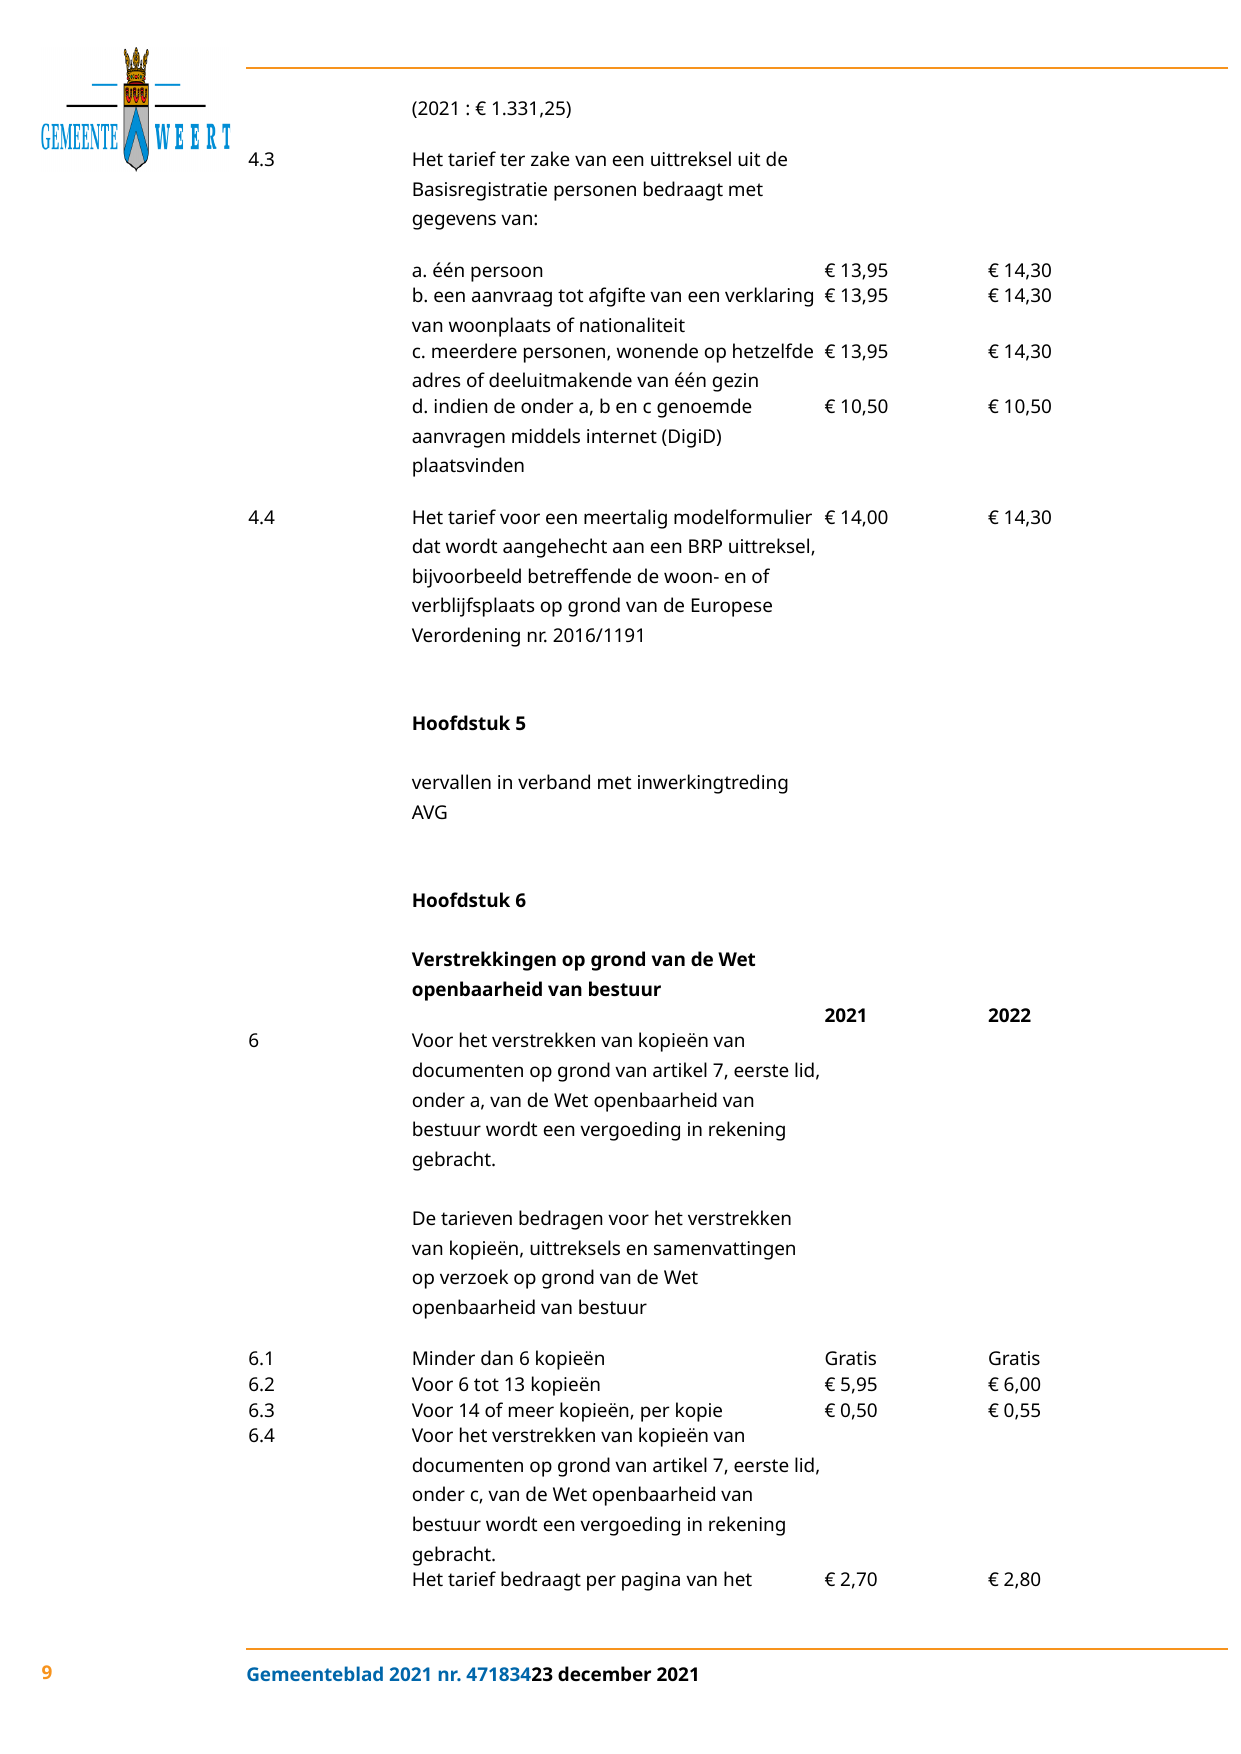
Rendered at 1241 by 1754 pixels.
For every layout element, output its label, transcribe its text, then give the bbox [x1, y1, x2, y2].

table_header [824, 888, 988, 1002]
table_cell [412, 121, 824, 146]
table_cell Voor 14 of meer kopieën, per kopie [412, 1397, 824, 1422]
table_cell [824, 231, 988, 257]
table_cell [988, 121, 1152, 146]
picture [41, 47, 231, 172]
table_cell € 0,50 [824, 1397, 988, 1422]
table_cell 6.4 [248, 1423, 412, 1567]
table_cell [824, 95, 988, 121]
table_cell € 6,00 [988, 1371, 1152, 1397]
table_cell 4.3 [248, 146, 412, 231]
table_cell [824, 121, 988, 146]
table_cell [248, 1567, 412, 1592]
table_cell € 13,95 [824, 283, 988, 338]
table_cell [248, 338, 412, 393]
table_cell € 10,50 [824, 393, 988, 478]
table_cell Gratis [824, 1345, 988, 1371]
table_cell [248, 283, 412, 338]
table_cell [988, 95, 1152, 121]
table_header Hoofdstuk 6 Verstrekkingen op grond van de Wet openbaarheid van bestuur [412, 888, 824, 1002]
table_cell € 13,95 [824, 338, 988, 393]
table_cell [988, 231, 1152, 257]
table_cell [824, 1028, 988, 1319]
table_cell Het tarief bedraagt per pagina van het [412, 1567, 824, 1592]
table_cell [248, 121, 412, 146]
table_cell [988, 146, 1152, 231]
table_cell 4.4 [248, 504, 412, 648]
table_cell € 2,70 [824, 1567, 988, 1592]
table_cell d. indien de onder a, b en c genoemde aanvragen middels internet (DigiD) plaatsvinden [412, 393, 824, 478]
table_cell Voor het verstrekken van kopieën van documenten op grond van artikel 7, eerste lid, onder a, van de Wet openbaarheid van bestuur wordt een vergoeding in rekening gebracht. De tarieven bedragen voor het verstrekken van kopieën, uittreksels en samenvattingen op verzoek op grond van de Wet openbaarheid van bestuur [412, 1028, 824, 1319]
table_cell [988, 1320, 1152, 1345]
table_cell € 14,30 [988, 257, 1152, 283]
table_header [248, 888, 412, 1002]
table_cell Minder dan 6 kopieën [412, 1345, 824, 1371]
table_header Hoofdstuk 5 vervallen in verband met inwerkingtreding AVG [412, 710, 824, 825]
table_cell [248, 257, 412, 283]
table_cell [412, 1002, 824, 1028]
table_cell 2022 [988, 1002, 1152, 1028]
table_header [988, 888, 1152, 1002]
table_cell [412, 1320, 824, 1345]
table_cell [824, 1320, 988, 1345]
table_cell (2021 : € 1.331,25) [412, 95, 824, 121]
table_cell 2021 [824, 1002, 988, 1028]
table_cell [824, 1423, 988, 1567]
table_cell [412, 478, 824, 504]
table_cell 6.3 [248, 1397, 412, 1422]
table_cell Het tarief voor een meertalig modelformulier dat wordt aangehecht aan een BRP uittreksel, bijvoorbeeld betreffende de woon- en of verblijfsplaats op grond van de Europese Verordening nr. 2016/1191 [412, 504, 824, 648]
table_cell [988, 1423, 1152, 1567]
table_cell [248, 95, 412, 121]
table_cell [248, 1002, 412, 1028]
table_cell [824, 146, 988, 231]
table_cell Voor het verstrekken van kopieën van documenten op grond van artikel 7, eerste lid, onder c, van de Wet openbaarheid van bestuur wordt een vergoeding in rekening gebracht. [412, 1423, 824, 1567]
table_cell [248, 478, 412, 504]
table_cell € 14,30 [988, 283, 1152, 338]
table_cell [248, 393, 412, 478]
table_cell a. één persoon [412, 257, 824, 283]
table_header [248, 710, 412, 825]
table_cell 6.2 [248, 1371, 412, 1397]
table_cell Voor 6 tot 13 kopieën [412, 1371, 824, 1397]
table_cell [248, 1320, 412, 1345]
table_cell 6 [248, 1028, 412, 1319]
table_cell [412, 231, 824, 257]
table_cell c. meerdere personen, wonende op hetzelfde adres of deeluitmakende van één gezin [412, 338, 824, 393]
table_cell 6.1 [248, 1345, 412, 1371]
table_cell [988, 1028, 1152, 1319]
table_cell € 14,30 [988, 338, 1152, 393]
table_cell € 10,50 [988, 393, 1152, 478]
table_cell € 14,00 [824, 504, 988, 648]
table_cell € 14,30 [988, 504, 1152, 648]
table_cell [248, 231, 412, 257]
table_cell Het tarief ter zake van een uittreksel uit de Basisregistratie personen bedraagt met gegevens van: [412, 146, 824, 231]
table_header [824, 710, 988, 825]
table_cell b. een aanvraag tot afgifte van een verklaring van woonplaats of nationaliteit [412, 283, 824, 338]
table_cell Gratis [988, 1345, 1152, 1371]
table_cell € 2,80 [988, 1567, 1152, 1592]
table_cell € 0,55 [988, 1397, 1152, 1422]
table_cell € 5,95 [824, 1371, 988, 1397]
table_cell € 13,95 [824, 257, 988, 283]
table_cell [824, 478, 988, 504]
table_cell [988, 478, 1152, 504]
table_header [988, 710, 1152, 825]
